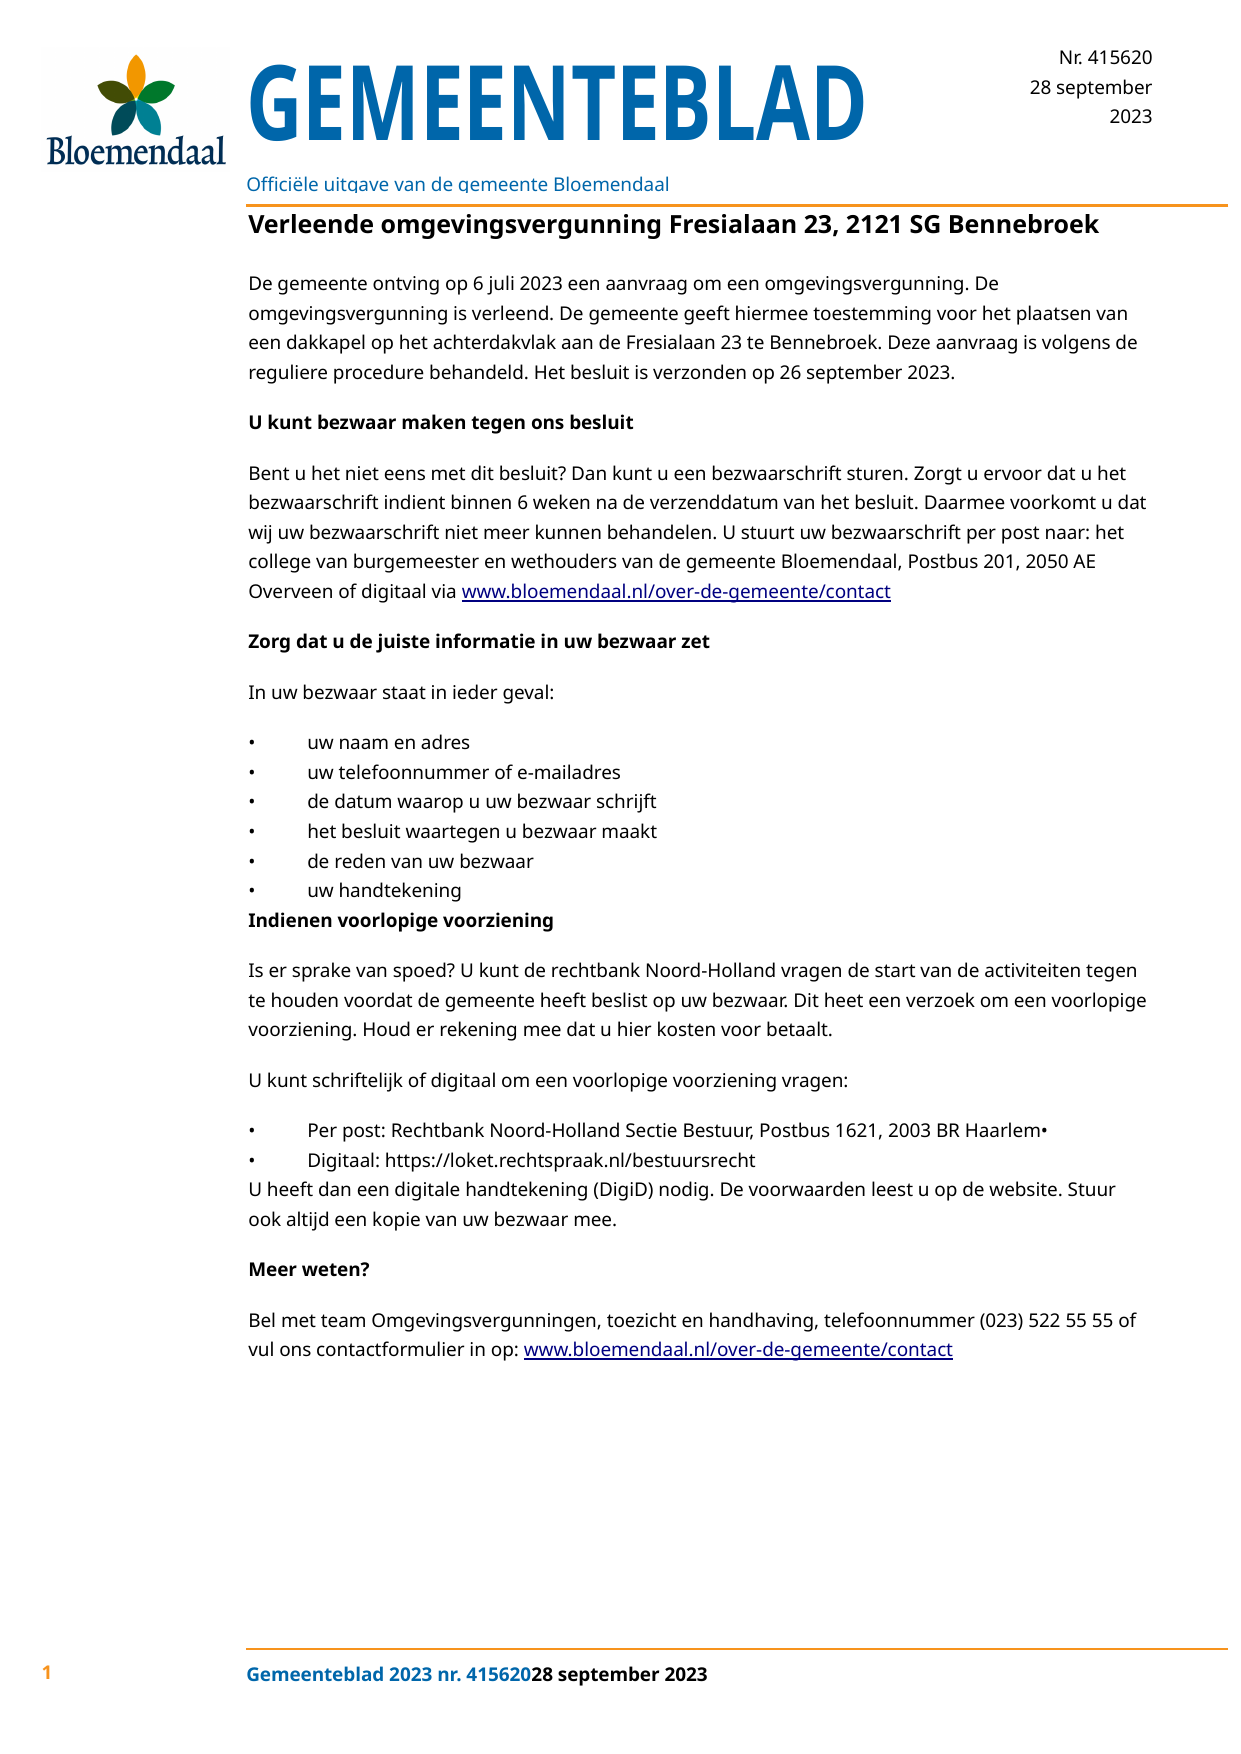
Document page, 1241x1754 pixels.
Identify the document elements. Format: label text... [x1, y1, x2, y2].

picture [41, 47, 231, 172]
list de datum waarop u uw bezwaar schrijft [248, 789, 1152, 814]
text De gemeente ontving op 6 juli 2023 een aanvraag om een omgevingsvergunning. De omgevingsvergunning is verleend. De gemeente geeft hiermee toestemming voor het plaatsen van een dakkapel op het achterdakvlak aan de Fresialaan 23 te Bennebroek. Deze aanvraag is volgens de reguliere procedure behandeld. Het besluit is verzonden op 26 september 2023. [248, 270, 1152, 385]
text Zorg dat u de juiste informatie in uw bezwaar zet [248, 629, 1152, 654]
text U kunt bezwaar maken tegen ons besluit [248, 409, 1152, 435]
text U kunt schriftelijk of digitaal om een voorlopige voorziening vragen: [248, 1067, 1152, 1093]
list Digitaal: https://loket.rechtspraak.nl/bestuursrecht [248, 1147, 1152, 1173]
text Verleende omgevingsvergunning Fresialaan 23, 2121 SG Bennebroek [248, 207, 1152, 241]
text In uw bezwaar staat in ieder geval: [248, 679, 1152, 705]
text Meer weten? [248, 1257, 1152, 1282]
text Bent u het niet eens met dit besluit? Dan kunt u een bezwaarschrift sturen. Zorgt u ervoor dat u het bezwaarschrift indient binnen 6 weken na de verzenddatum van het besluit. Daarmee voorkomt u dat wij uw bezwaarschrift niet meer kunnen behandelen. U stuurt uw bezwaarschrift per post naar: het college van burgemeester en wethouders van de gemeente Bloemendaal, Postbus 201, 2050 AE Overveen of digitaal via www.bloemendaal.nl/over-de-gemeente/contact [248, 460, 1152, 604]
list uw handtekening [248, 877, 1152, 903]
list uw telefoonnummer of e-mailadres [248, 759, 1152, 785]
text Indienen voorlopige voorziening [248, 907, 1152, 933]
list het besluit waartegen u bezwaar maakt [248, 818, 1152, 844]
list uw naam en adres [248, 729, 1152, 755]
text Is er sprake van spoed? U kunt de rechtbank Noord-Holland vragen de start van de activiteiten tegen te houden voordat de gemeente heeft beslist op uw bezwaar. Dit heet een verzoek om een voorlopige voorziening. Houd er rekening mee dat u hier kosten voor betaalt. [248, 957, 1152, 1042]
list Per post: Rechtbank Noord-Holland Sectie Bestuur, Postbus 1621, 2003 BR Haarlem• [248, 1117, 1152, 1143]
list de reden van uw bezwaar [248, 848, 1152, 873]
text Bel met team Omgevingsvergunningen, toezicht en handhaving, telefoonnummer (023) 522 55 55 of vul ons contactformulier in op: www.bloemendaal.nl/over-de-gemeente/contact [248, 1307, 1152, 1362]
text U heeft dan een digitale handtekening (DigiD) nodig. De voorwaarden leest u op de website. Stuur ook altijd een kopie van uw bezwaar mee. [248, 1177, 1152, 1232]
